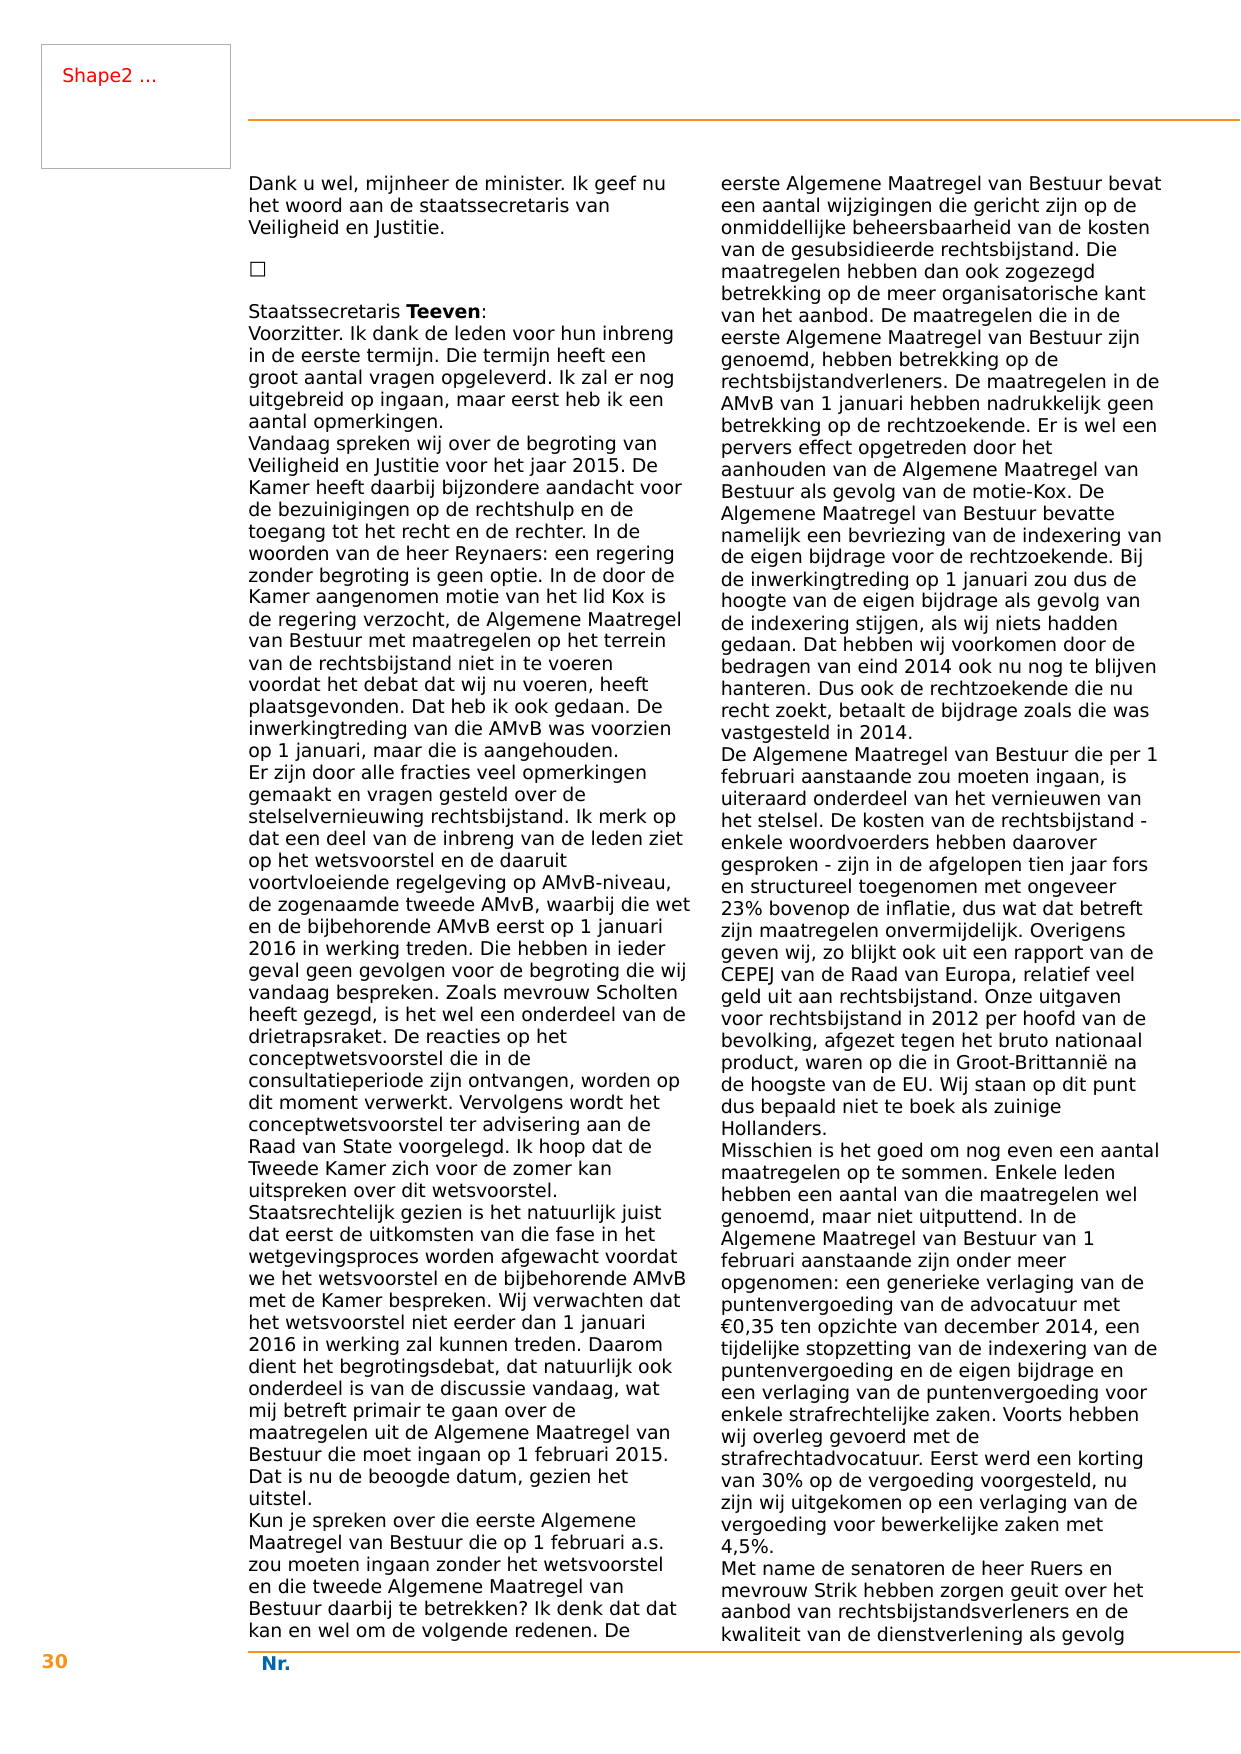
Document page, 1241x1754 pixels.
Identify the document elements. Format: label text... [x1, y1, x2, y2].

text Staatsrechtelijk gezien is het natuurlijk juist dat eerst de uitkomsten van die fase in het wetgevingsproces worden afgewacht voordat we het wetsvoorstel en de bijbehorende AMvB met de Kamer bespreken. Wij verwachten dat het wetsvoorstel niet eerder dan 1 januari 2016 in werking zal kunnen treden. Daarom dient het begrotingsdebat, dat natuurlijk ook onderdeel is van de discussie vandaag, wat mij betreft primair te gaan over de maatregelen uit de Algemene Maatregel van Bestuur die moet ingaan op 1 februari 2015. Dat is nu de beoogde datum, gezien het uitstel. [248, 1202, 691, 1509]
text Voorzitter. Ik dank de leden voor hun inbreng in de eerste termijn. Die termijn heeft een groot aantal vragen opgeleverd. Ik zal er nog uitgebreid op ingaan, maar eerst heb ik een aantal opmerkingen. [248, 323, 691, 433]
text Kun je spreken over die eerste Algemene Maatregel van Bestuur die op 1 februari a.s. zou moeten ingaan zonder het wetsvoorstel en die tweede Algemene Maatregel van Bestuur daarbij te betrekken? Ik denk dat dat kan en wel om de volgende redenen. De [248, 1509, 691, 1641]
text Met name de senatoren de heer Ruers en mevrouw Strik hebben zorgen geuit over het aanbod van rechtsbijstandsverleners en de kwaliteit van de dienstverlening als gevolg [721, 1557, 1163, 1645]
text eerste Algemene Maatregel van Bestuur bevat een aantal wijzigingen die gericht zijn op de onmiddellijke beheersbaarheid van de kosten van de gesubsidieerde rechtsbijstand. Die maatregelen hebben dan ook zogezegd betrekking op de meer organisatorische kant van het aanbod. De maatregelen die in de eerste Algemene Maatregel van Bestuur zijn genoemd, hebben betrekking op de rechtsbijstandverleners. De maatregelen in de AMvB van 1 januari hebben nadrukkelijk geen betrekking op de rechtzoekende. Er is wel een pervers effect opgetreden door het aanhouden van de Algemene Maatregel van Bestuur als gevolg van de motie-Kox. De Algemene Maatregel van Bestuur bevatte namelijk een bevriezing van de indexering van de eigen bijdrage voor de rechtzoekende. Bij de inwerkingtreding op 1 januari zou dus de hoogte van de eigen bijdrage als gevolg van de indexering stijgen, als wij niets hadden gedaan. Dat hebben wij voorkomen door de bedragen van eind 2014 ook nu nog te blijven hanteren. Dus ook de rechtzoekende die nu recht zoekt, betaalt de bijdrage zoals die was vastgesteld in 2014. [721, 173, 1163, 744]
text De Algemene Maatregel van Bestuur die per 1 februari aanstaande zou moeten ingaan, is uiteraard onderdeel van het vernieuwen van het stelsel. De kosten van de rechtsbijstand - enkele woordvoerders hebben daarover gesproken - zijn in de afgelopen tien jaar fors en structureel toegenomen met ongeveer 23% bovenop de inflatie, dus wat dat betreft zijn maatregelen onvermijdelijk. Overigens geven wij, zo blijkt ook uit een rapport van de CEPEJ van de Raad van Europa, relatief veel geld uit aan rechtsbijstand. Onze uitgaven voor rechtsbijstand in 2012 per hoofd van de bevolking, afgezet tegen het bruto nationaal product, waren op die in Groot-Brittannië na de hoogste van de EU. Wij staan op dit punt dus bepaald niet te boek als zuinige Hollanders. [721, 744, 1163, 1140]
text ⬜ [248, 259, 691, 281]
text Dank u wel, mijnheer de minister. Ik geef nu het woord aan de staatssecretaris van Veiligheid en Justitie. [248, 173, 691, 239]
text Staatssecretaris Teeven: [248, 301, 691, 323]
text Vandaag spreken wij over de begroting van Veiligheid en Justitie voor het jaar 2015. De Kamer heeft daarbij bijzondere aandacht voor de bezuinigingen op de rechtshulp en de toegang tot het recht en de rechter. In de woorden van de heer Reynaers: een regering zonder begroting is geen optie. In de door de Kamer aangenomen motie van het lid Kox is de regering verzocht, de Algemene Maatregel van Bestuur met maatregelen op het terrein van de rechtsbijstand niet in te voeren voordat het debat dat wij nu voeren, heeft plaatsgevonden. Dat heb ik ook gedaan. De inwerkingtreding van die AMvB was voorzien op 1 januari, maar die is aangehouden. [248, 433, 691, 762]
text Er zijn door alle fracties veel opmerkingen gemaakt en vragen gesteld over de stelselvernieuwing rechtsbijstand. Ik merk op dat een deel van de inbreng van de leden ziet op het wetsvoorstel en de daaruit voortvloeiende regelgeving op AMvB-niveau, de zogenaamde tweede AMvB, waarbij die wet en de bijbehorende AMvB eerst op 1 januari 2016 in werking treden. Die hebben in ieder geval geen gevolgen voor de begroting die wij vandaag bespreken. Zoals mevrouw Scholten heeft gezegd, is het wel een onderdeel van de drietrapsraket. De reacties op het conceptwetsvoorstel die in de consultatieperiode zijn ontvangen, worden op dit moment verwerkt. Vervolgens wordt het conceptwetsvoorstel ter advisering aan de Raad van State voorgelegd. Ik hoop dat de Tweede Kamer zich voor de zomer kan uitspreken over dit wetsvoorstel. [248, 762, 691, 1202]
text Misschien is het goed om nog even een aantal maatregelen op te sommen. Enkele leden hebben een aantal van die maatregelen wel genoemd, maar niet uitputtend. In de Algemene Maatregel van Bestuur van 1 februari aanstaande zijn onder meer opgenomen: een generieke verlaging van de puntenvergoeding van de advocatuur met €0,35 ten opzichte van december 2014, een tijdelijke stopzetting van de indexering van de puntenvergoeding en de eigen bijdrage en een verlaging van de puntenvergoeding voor enkele strafrechtelijke zaken. Voorts hebben wij overleg gevoerd met de strafrechtadvocatuur. Eerst werd een korting van 30% op de vergoeding voorgesteld, nu zijn wij uitgekomen op een verlaging van de vergoeding voor bewerkelijke zaken met 4,5%. [721, 1140, 1163, 1557]
